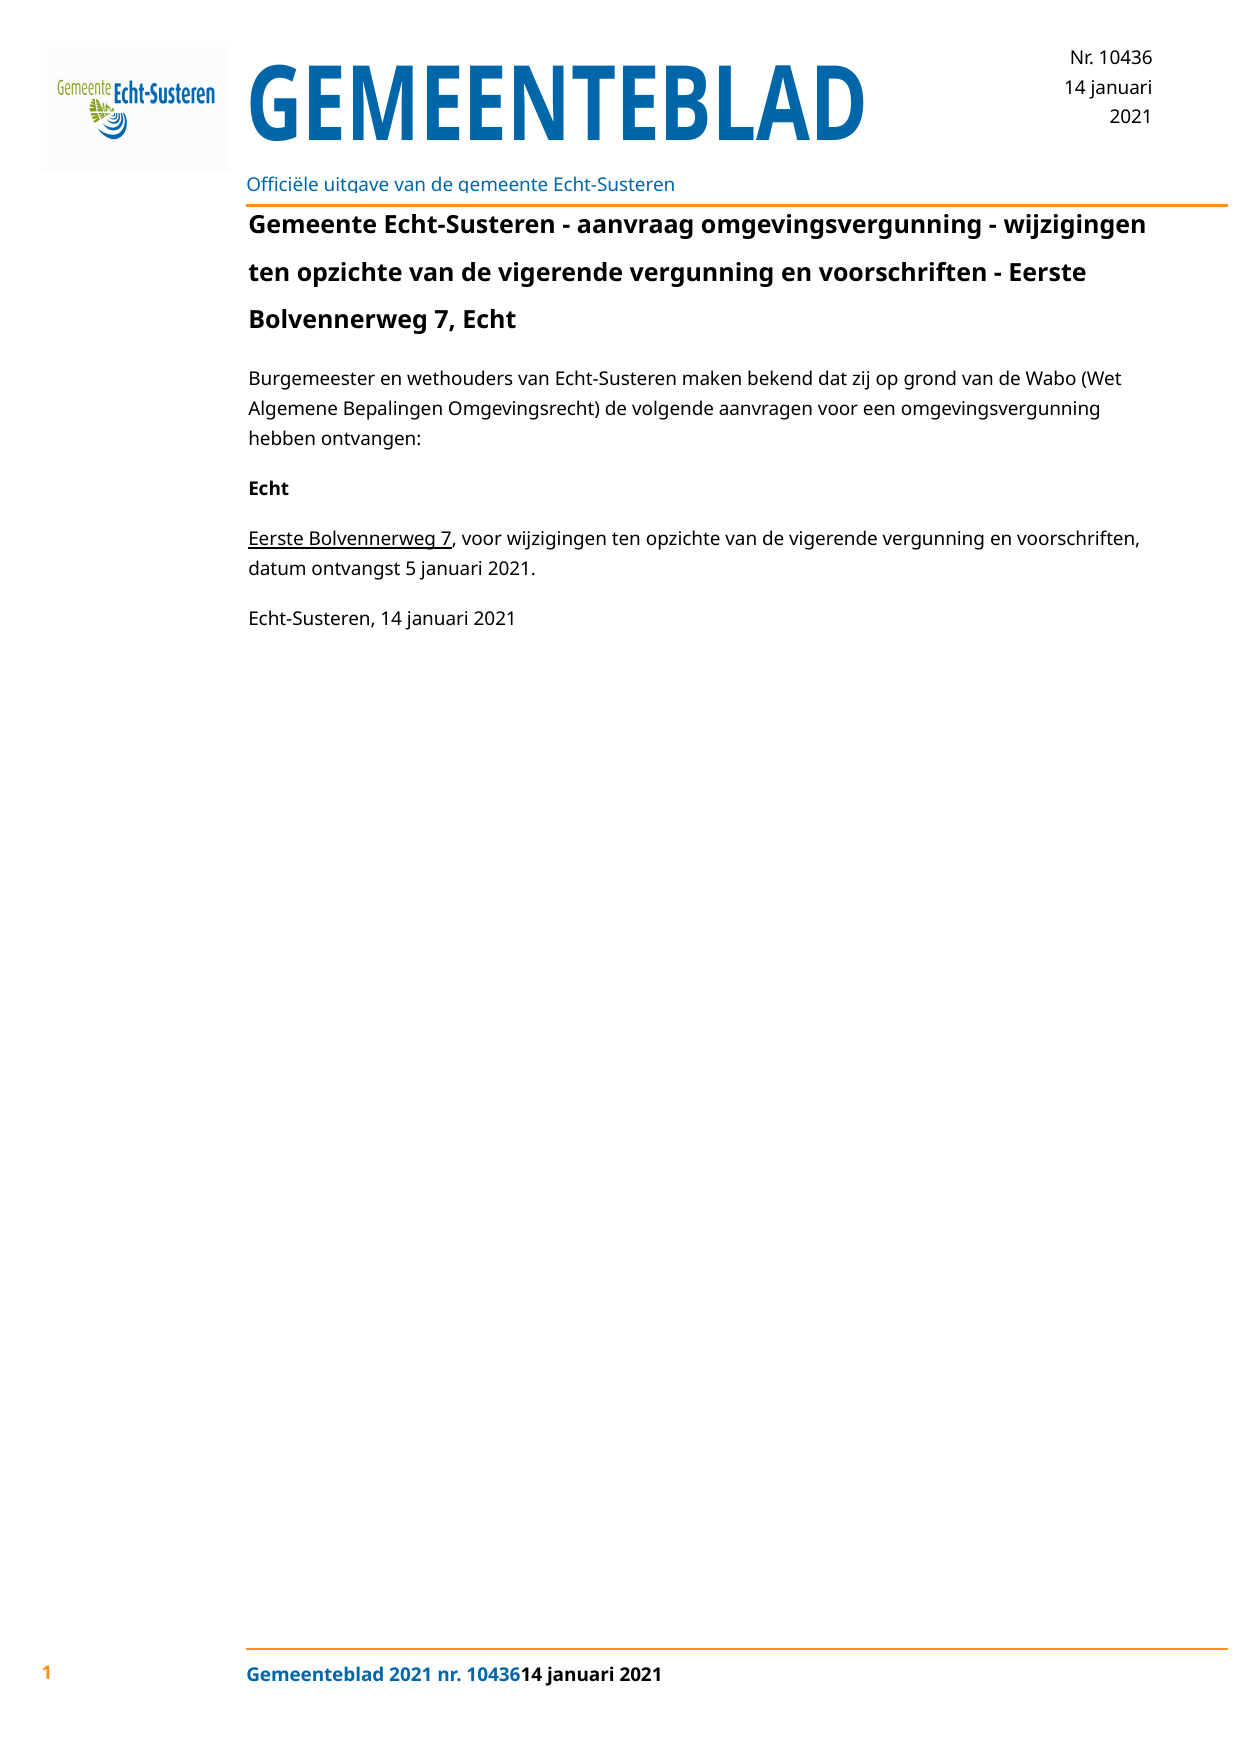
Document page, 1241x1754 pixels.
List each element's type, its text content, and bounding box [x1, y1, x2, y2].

text Burgemeester en wethouders van Echt-Susteren maken bekend dat zij op grond van de Wabo (Wet Algemene Bepalingen Omgevingsrecht) de volgende aanvragen voor een omgevingsvergunning hebben ontvangen: [248, 366, 1152, 450]
text Gemeente Echt-Susteren - aanvraag omgevingsvergunning - wijzigingen ten opzichte van de vigerende vergunning en voorschriften - Eerste Bolvennerweg 7, Echt [248, 207, 1152, 336]
picture [41, 47, 231, 172]
text Echt [248, 475, 1152, 501]
text Echt-Susteren, 14 januari 2021 [248, 606, 1152, 631]
text Eerste Bolvennerweg 7, voor wijzigingen ten opzichte van de vigerende vergunning en voorschriften, datum ontvangst 5 januari 2021. [248, 526, 1152, 581]
